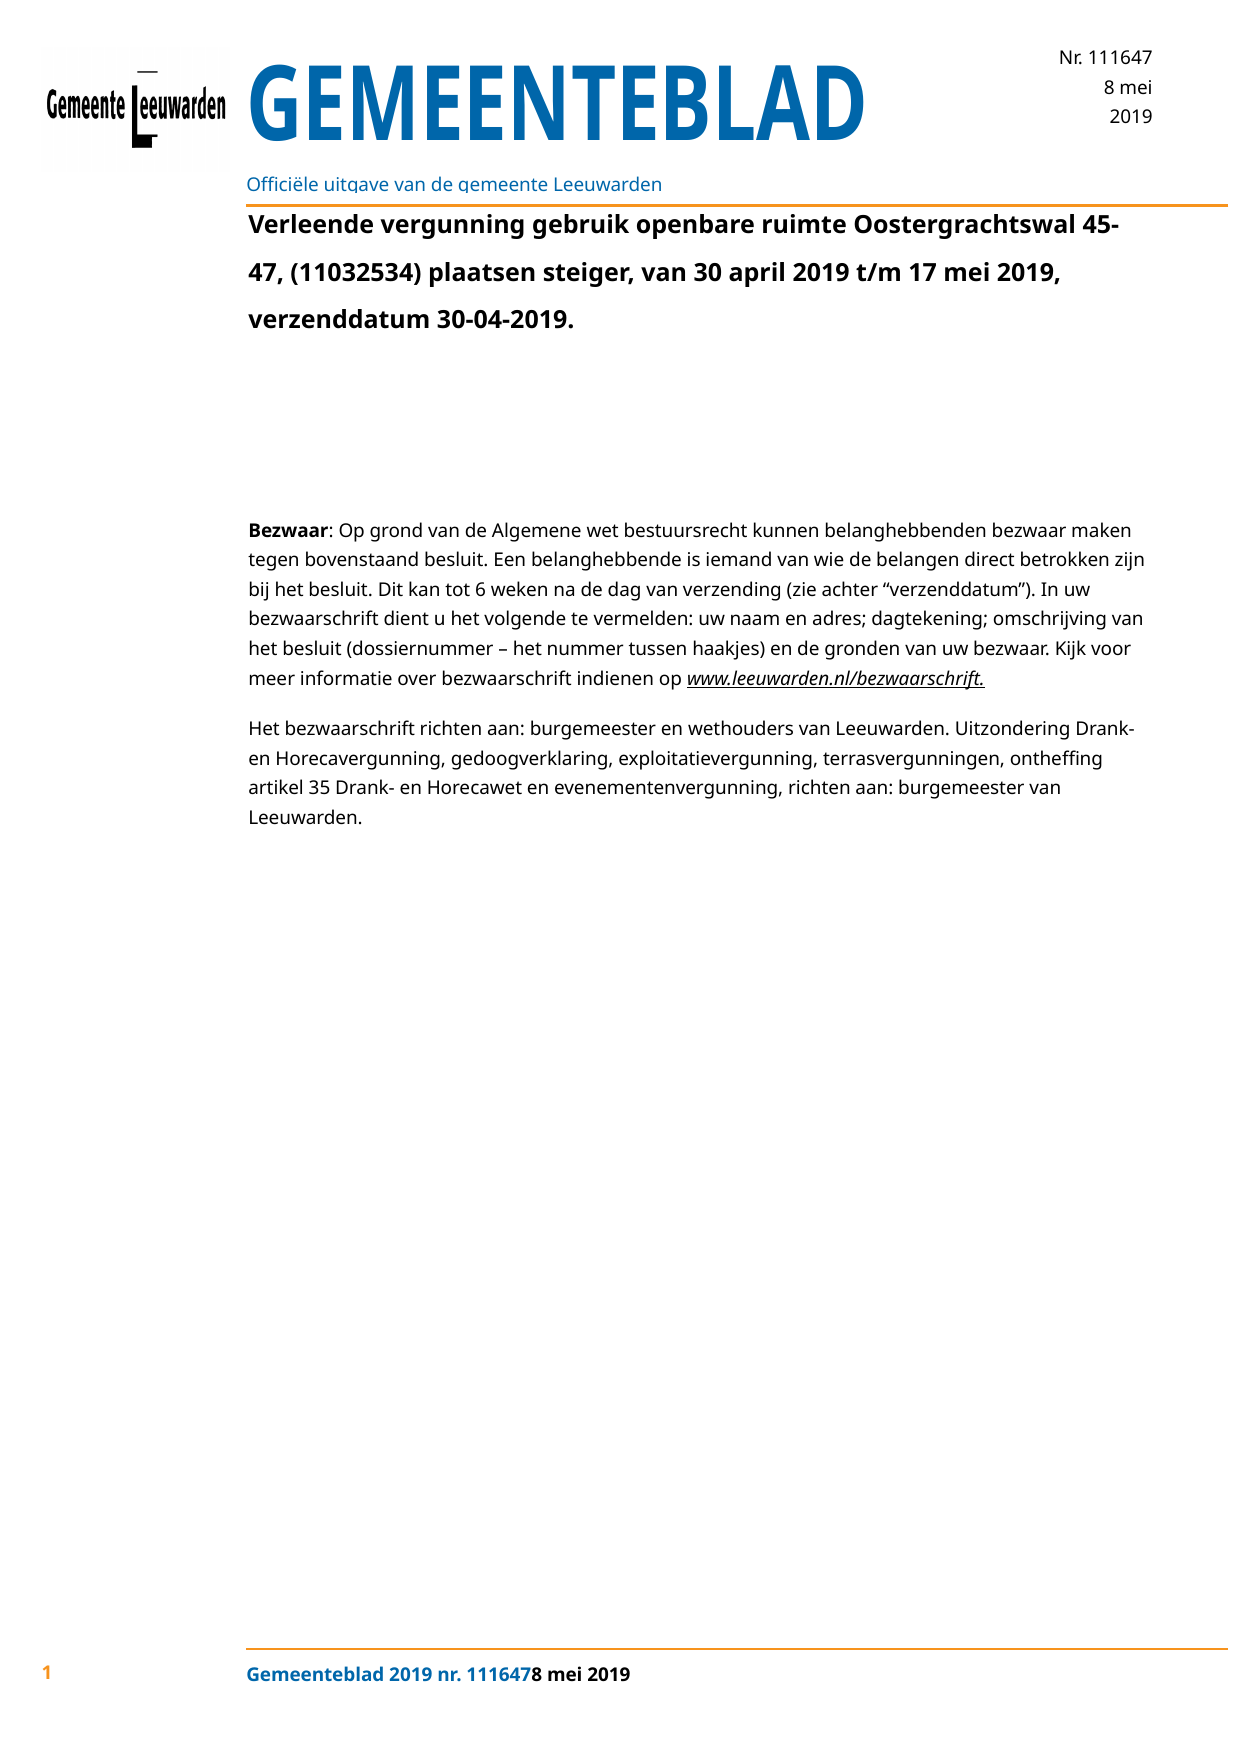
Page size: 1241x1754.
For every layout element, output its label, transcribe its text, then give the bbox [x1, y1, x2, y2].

picture [41, 47, 231, 172]
text Bezwaar: Op grond van de Algemene wet bestuursrecht kunnen belanghebbenden bezwaar maken tegen bovenstaand besluit. Een belanghebbende is iemand van wie de belangen direct betrokken zijn bij het besluit. Dit kan tot 6 weken na de dag van verzending (zie achter “verzenddatum”). In uw bezwaarschrift dient u het volgende te vermelden: uw naam en adres; dagtekening; omschrijving van het besluit (dossiernummer – het nummer tussen haakjes) en de gronden van uw bezwaar. Kijk voor meer informatie over bezwaarschrift indienen op www.leeuwarden.nl/bezwaarschrift. [248, 517, 1152, 690]
text Het bezwaarschrift richten aan: burgemeester en wethouders van Leeuwarden. Uitzondering Drank- en Horecavergunning, gedoogverklaring, exploitatievergunning, terrasvergunningen, ontheffing artikel 35 Drank- en Horecawet en evenementenvergunning, richten aan: burgemeester van Leeuwarden. [248, 715, 1152, 829]
text Verleende vergunning gebruik openbare ruimte Oostergrachtswal 45-47, (11032534) plaatsen steiger, van 30 april 2019 t/m 17 mei 2019, verzenddatum 30-04-2019. [248, 207, 1152, 336]
